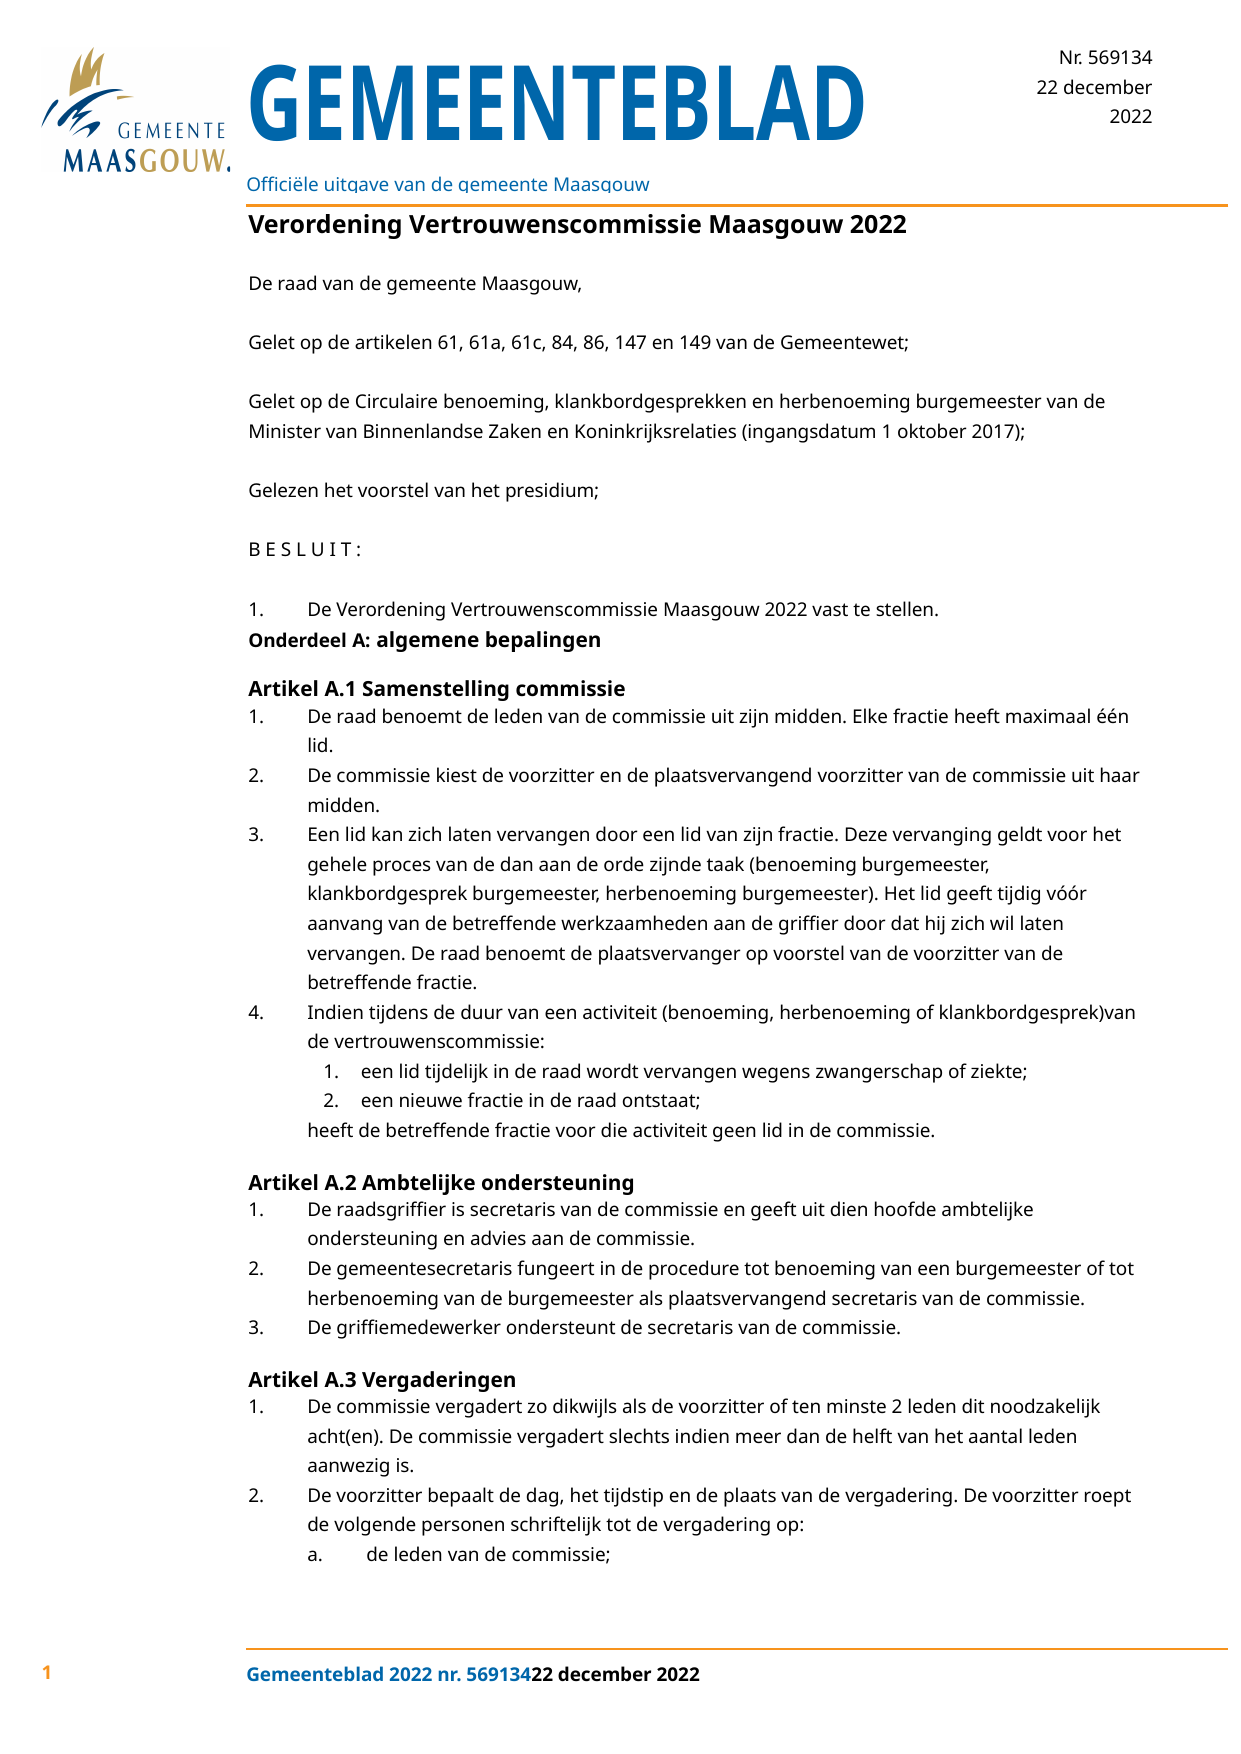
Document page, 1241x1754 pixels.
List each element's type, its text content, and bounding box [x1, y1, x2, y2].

list De gemeentesecretaris fungeert in de procedure tot benoeming van een burgemeester of tot herbenoeming van de burgemeester als plaatsvervangend secretaris van de commissie. [248, 1255, 1152, 1311]
text Onderdeel A: algemene bepalingen [248, 625, 1152, 654]
text Artikel A.1 Samenstelling commissie [248, 674, 1152, 703]
text Gelezen het voorstel van het presidium; [248, 477, 1152, 503]
text Gelet op de Circulaire benoeming, klankbordgesprekken en herbenoeming burgemeester van de Minister van Binnenlandse Zaken en Koninkrijksrelaties (ingangsdatum 1 oktober 2017); [248, 389, 1152, 444]
text De raad van de gemeente Maasgouw, [248, 270, 1152, 296]
text B E S L U I T : [248, 537, 1152, 562]
list een nieuwe fractie in de raad ontstaat; [323, 1088, 1152, 1113]
text Artikel A.2 Ambtelijke ondersteuning [248, 1168, 1152, 1196]
text Artikel A.3 Vergaderingen [248, 1365, 1152, 1393]
list Een lid kan zich laten vervangen door een lid van zijn fractie. Deze vervanging geldt voor het gehele proces van de dan aan de orde zijnde taak (benoeming burgemeester, klankbordgesprek burgemeester, herbenoeming burgemeester). Het lid geeft tijdig vóór aanvang van de betreffende werkzaamheden aan de griffier door dat hij zich wil laten vervangen. De raad benoemt de plaatsvervanger op voorstel van de voorzitter van de betreffende fractie. [248, 821, 1152, 995]
list een lid tijdelijk in de raad wordt vervangen wegens zwangerschap of ziekte; [323, 1058, 1152, 1084]
list Indien tijdens de duur van een activiteit (benoeming, herbenoeming of klankbordgesprek)van de vertrouwenscommissie: [248, 999, 1152, 1054]
list De commissie kiest de voorzitter en de plaatsvervangend voorzitter van de commissie uit haar midden. [248, 762, 1152, 817]
list De commissie vergadert zo dikwijls als de voorzitter of ten minste 2 leden dit noodzakelijk acht(en). De commissie vergadert slechts indien meer dan de helft van het aantal leden aanwezig is. [248, 1393, 1152, 1478]
list de leden van de commissie; [307, 1541, 1152, 1567]
list De griffiemedewerker ondersteunt de secretaris van de commissie. [248, 1314, 1152, 1340]
text Gelet op de artikelen 61, 61a, 61c, 84, 86, 147 en 149 van de Gemeentewet; [248, 329, 1152, 355]
list De raad benoemt de leden van de commissie uit zijn midden. Elke fractie heeft maximaal één lid. [248, 703, 1152, 758]
text Verordening Vertrouwenscommissie Maasgouw 2022 [248, 207, 1152, 241]
list De voorzitter bepaalt de dag, het tijdstip en de plaats van de vergadering. De voorzitter roept de volgende personen schriftelijk tot de vergadering op: [248, 1482, 1152, 1537]
list De raadsgriffier is secretaris van de commissie en geeft uit dien hoofde ambtelijke ondersteuning en advies aan de commissie. [248, 1196, 1152, 1251]
picture [41, 47, 231, 172]
list De Verordening Vertrouwenscommissie Maasgouw 2022 vast te stellen. [248, 596, 1152, 621]
list heeft de betreffende fractie voor die activiteit geen lid in de commissie. [248, 1117, 1152, 1143]
